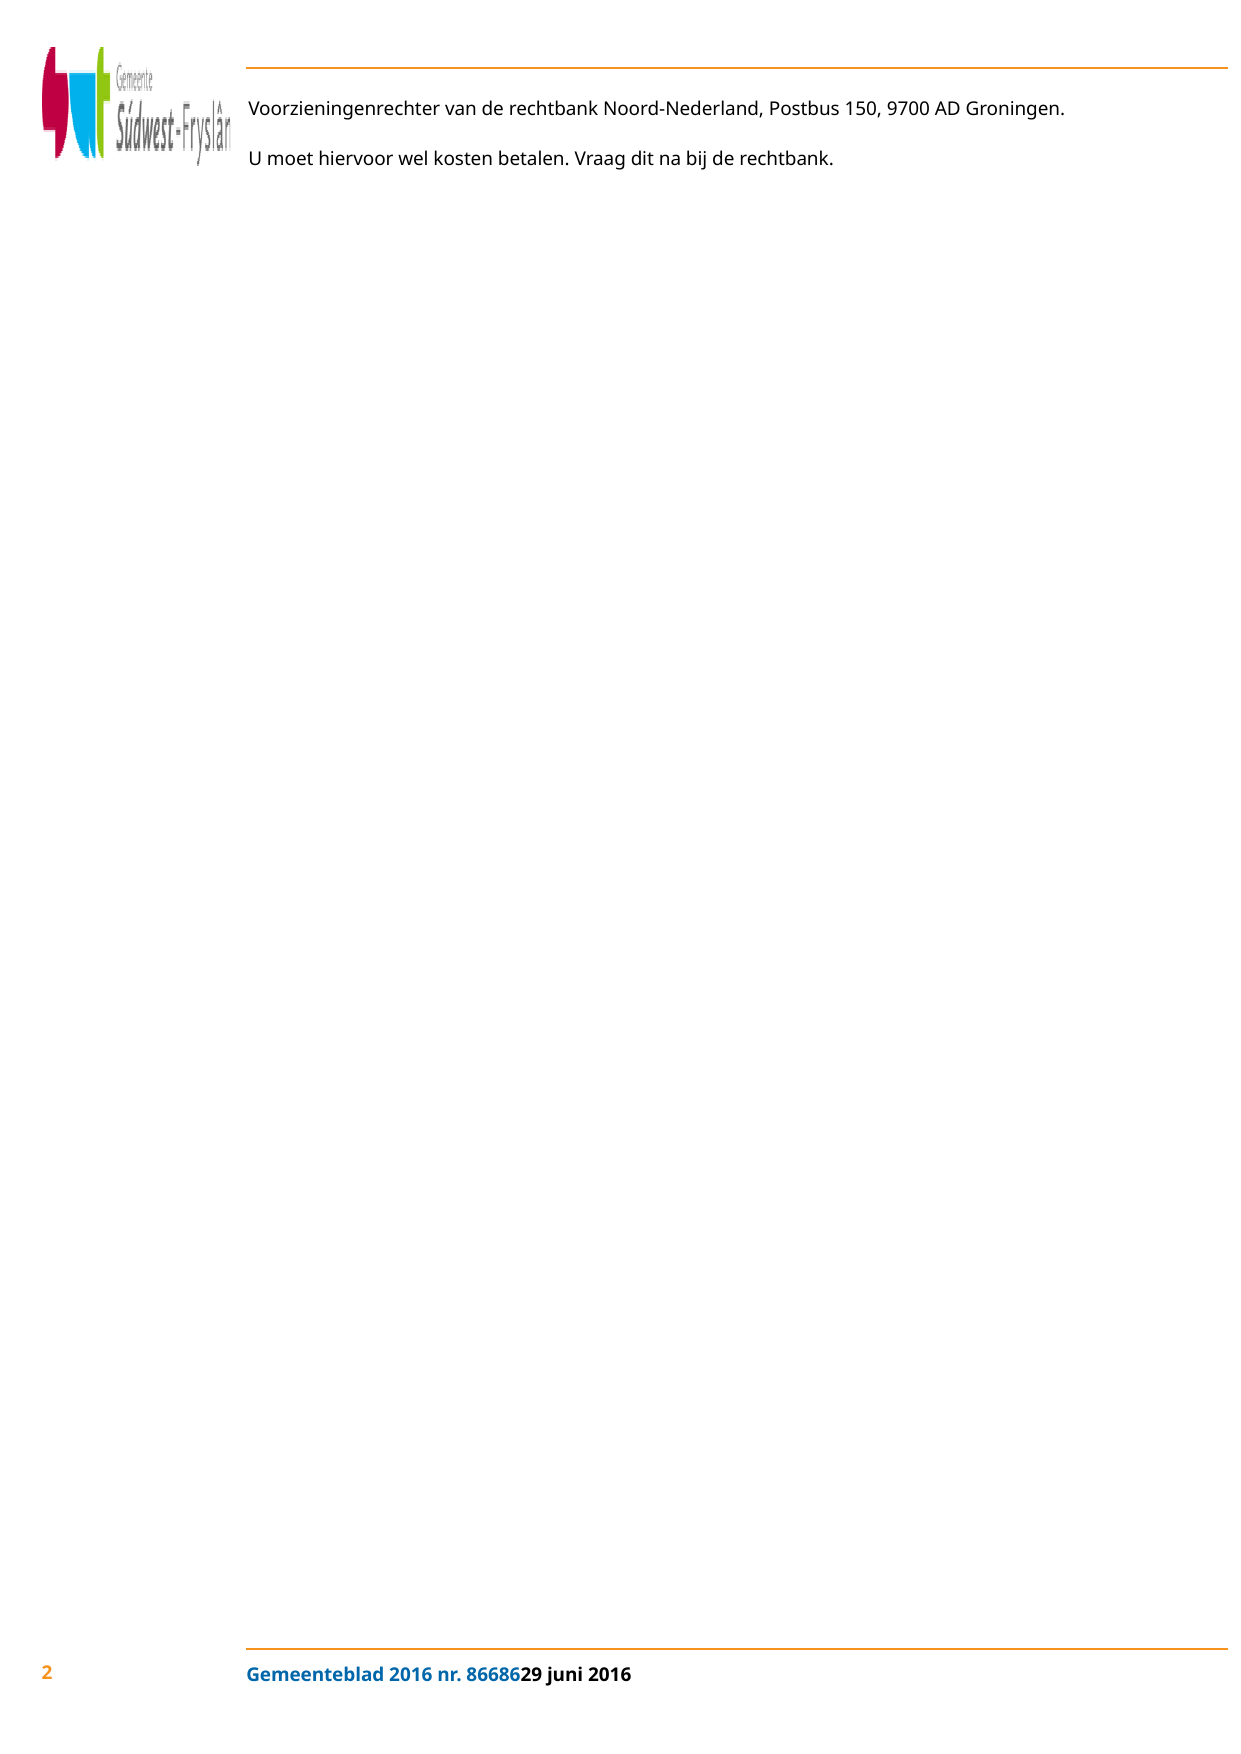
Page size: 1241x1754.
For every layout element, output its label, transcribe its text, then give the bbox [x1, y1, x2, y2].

picture [41, 47, 231, 172]
text Voorzieningenrechter van de rechtbank Noord-Nederland, Postbus 150, 9700 AD Groningen. [248, 95, 1152, 121]
text U moet hiervoor wel kosten betalen. Vraag dit na bij de rechtbank. [248, 145, 1152, 171]
